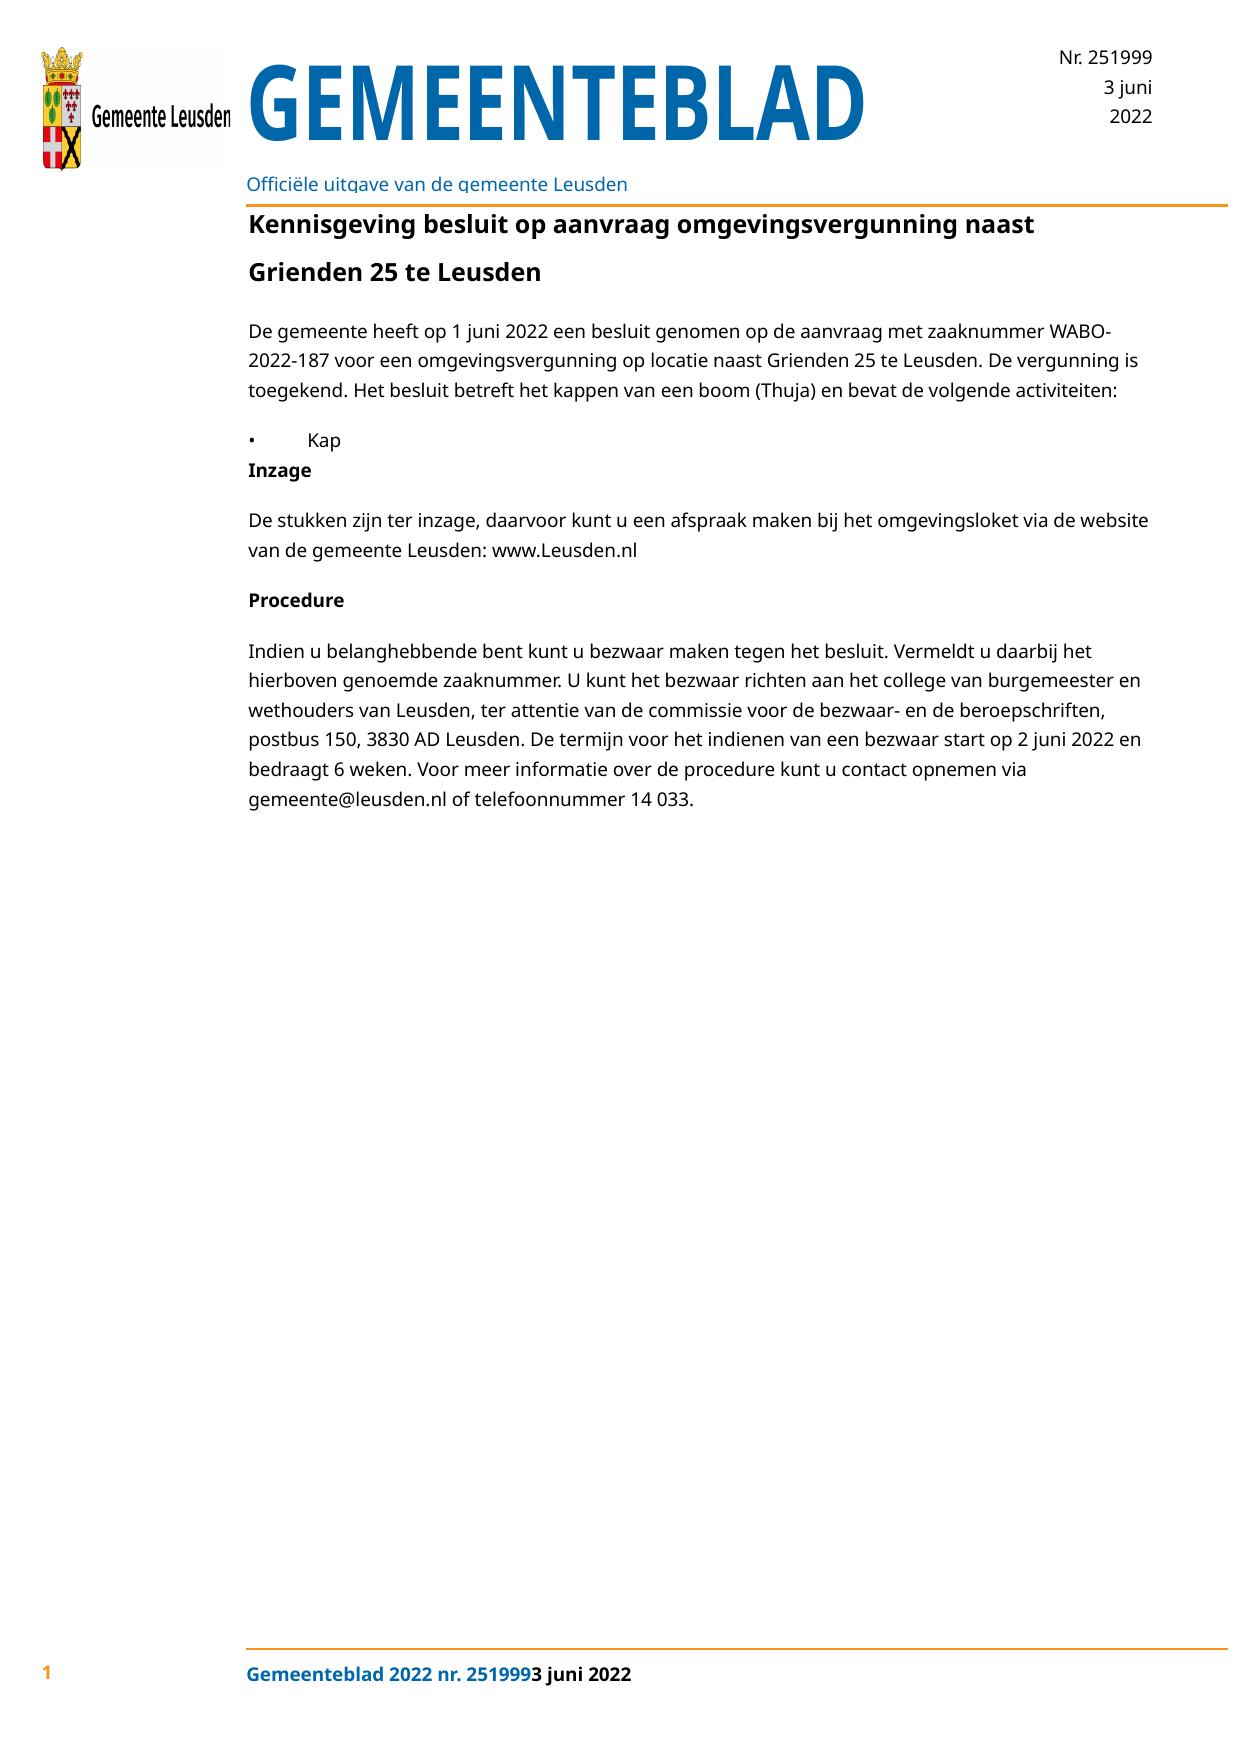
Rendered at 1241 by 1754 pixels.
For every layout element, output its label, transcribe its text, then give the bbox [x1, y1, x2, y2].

text Procedure [248, 587, 1152, 613]
picture [41, 47, 231, 172]
text Inzage [248, 457, 1152, 483]
text De stukken zijn ter inzage, daarvoor kunt u een afspraak maken bij het omgevingsloket via de website van de gemeente Leusden: www.Leusden.nl [248, 507, 1152, 563]
text Indien u belanghebbende bent kunt u bezwaar maken tegen het besluit. Vermeldt u daarbij het hierboven genoemde zaaknummer. U kunt het bezwaar richten aan het college van burgemeester en wethouders van Leusden, ter attentie van de commissie voor de bezwaar- en de beroepschriften, postbus 150, 3830 AD Leusden. De termijn voor het indienen van een bezwaar start op 2 juni 2022 en bedraagt 6 weken. Voor meer informatie over de procedure kunt u contact opnemen via gemeente@leusden.nl of telefoonnummer 14 033. [248, 638, 1152, 812]
list Kap [248, 427, 1152, 453]
text Kennisgeving besluit op aanvraag omgevingsvergunning naast Grienden 25 te Leusden [248, 207, 1152, 288]
text De gemeente heeft op 1 juni 2022 een besluit genomen op de aanvraag met zaaknummer WABO-2022-187 voor een omgevingsvergunning op locatie naast Grienden 25 te Leusden. De vergunning is toegekend. Het besluit betreft het kappen van een boom (Thuja) en bevat de volgende activiteiten: [248, 318, 1152, 403]
